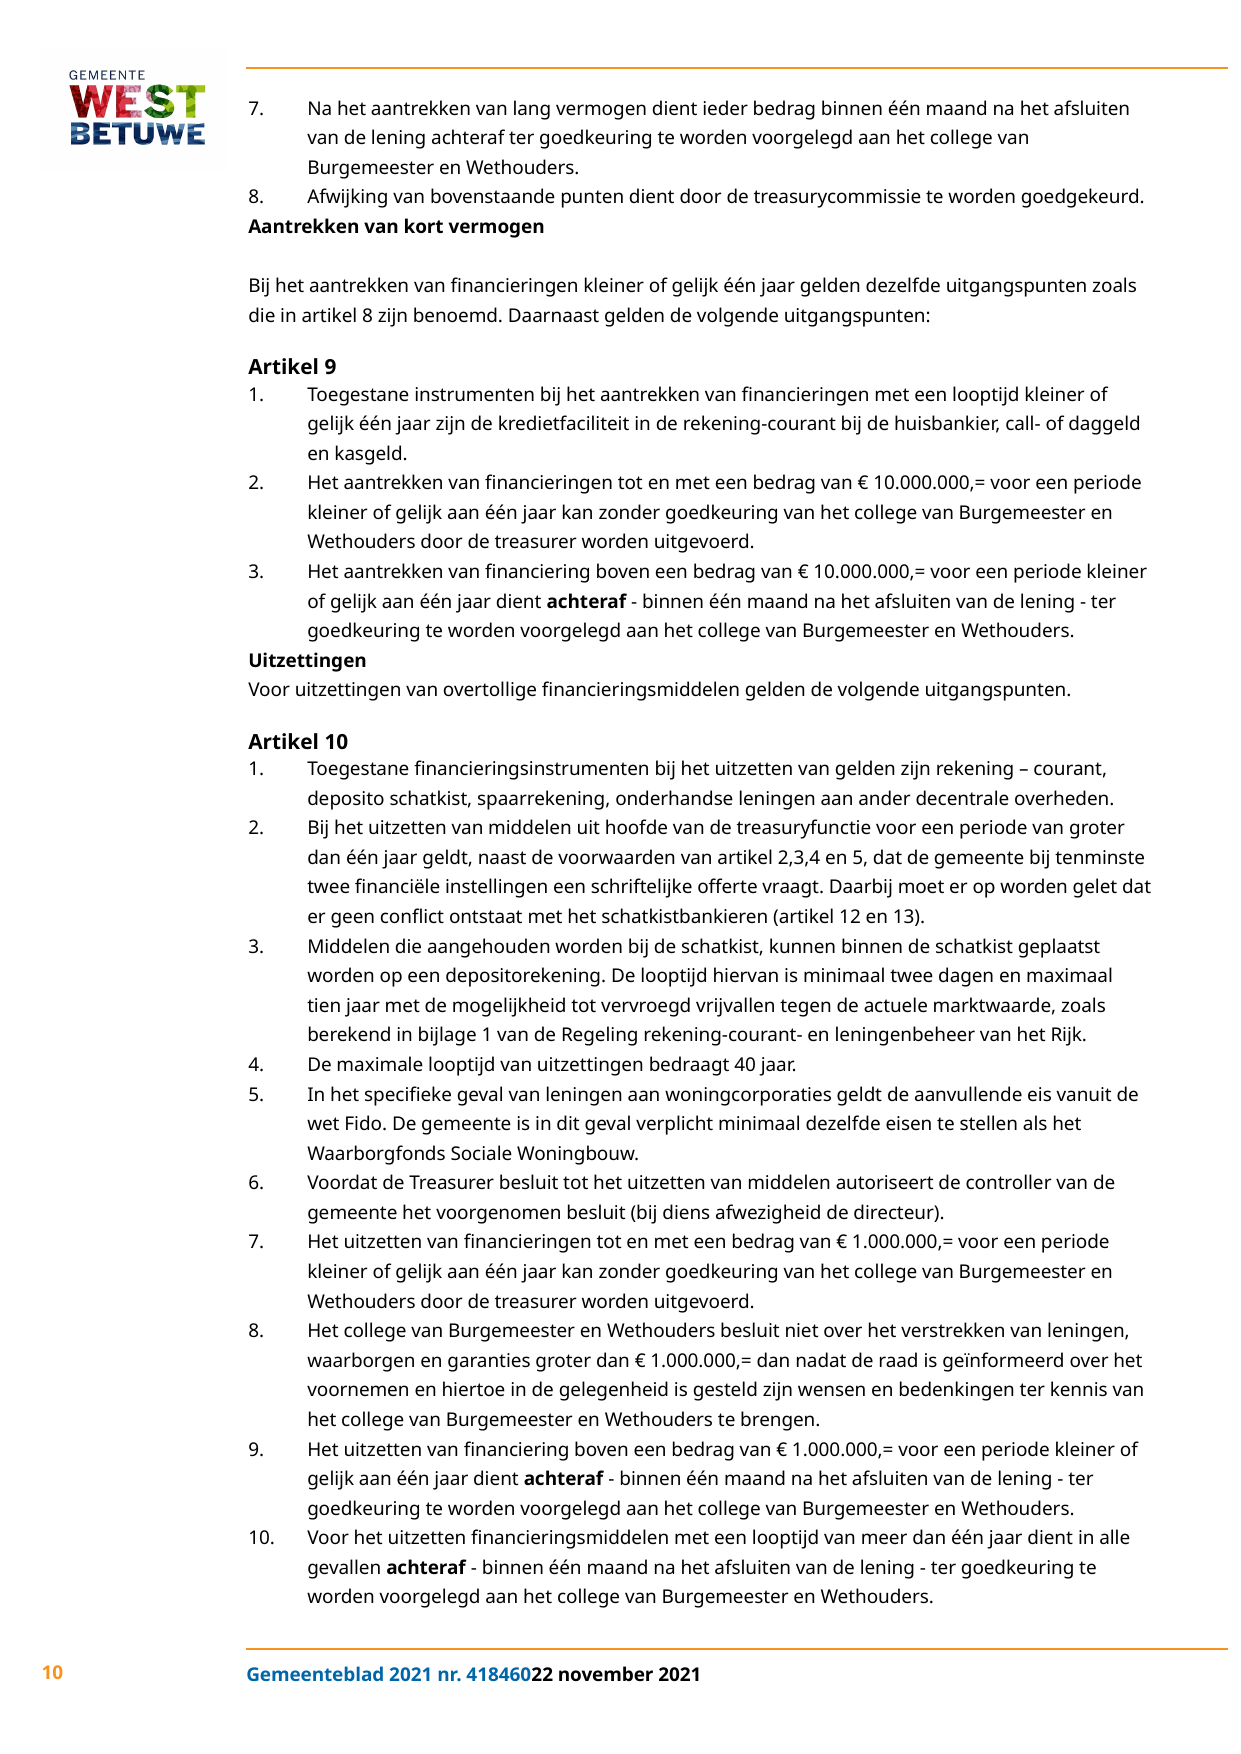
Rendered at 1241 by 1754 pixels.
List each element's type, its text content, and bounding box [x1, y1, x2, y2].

list In het specifieke geval van leningen aan woningcorporaties geldt de aanvullende eis vanuit de wet Fido. De gemeente is in dit geval verplicht minimaal dezelfde eisen te stellen als het Waarborgfonds Sociale Woningbouw. [248, 1081, 1152, 1166]
text Artikel 9 [248, 352, 1152, 381]
list Na het aantrekken van lang vermogen dient ieder bedrag binnen één maand na het afsluiten van de lening achteraf ter goedkeuring te worden voorgelegd aan het college van Burgemeester en Wethouders. [248, 95, 1152, 180]
list Voor het uitzetten financieringsmiddelen met een looptijd van meer dan één jaar dient in alle gevallen achteraf - binnen één maand na het afsluiten van de lening - ter goedkeuring te worden voorgelegd aan het college van Burgemeester en Wethouders. [248, 1524, 1152, 1609]
text Aantrekken van kort vermogen [248, 213, 1152, 239]
list De maximale looptijd van uitzettingen bedraagt 40 jaar. [248, 1051, 1152, 1077]
list Afwijking van bovenstaande punten dient door de treasurycommissie te worden goedgekeurd. [248, 183, 1152, 209]
list Middelen die aangehouden worden bij de schatkist, kunnen binnen de schatkist geplaatst worden op een depositorekening. De looptijd hiervan is minimaal twee dagen en maximaal tien jaar met de mogelijkheid tot vervroegd vrijvallen tegen de actuele marktwaarde, zoals berekend in bijlage 1 van de Regeling rekening-courant- en leningenbeheer van het Rijk. [248, 933, 1152, 1047]
list Toegestane financieringsinstrumenten bij het uitzetten van gelden zijn rekening – courant, deposito schatkist, spaarrekening, onderhandse leningen aan ander decentrale overheden. [248, 755, 1152, 811]
list Toegestane instrumenten bij het aantrekken van financieringen met een looptijd kleiner of gelijk één jaar zijn de kredietfaciliteit in de rekening-courant bij de huisbankier, call- of daggeld en kasgeld. [248, 381, 1152, 466]
list Het aantrekken van financiering boven een bedrag van € 10.000.000,= voor een periode kleiner of gelijk aan één jaar dient achteraf - binnen één maand na het afsluiten van de lening - ter goedkeuring te worden voorgelegd aan het college van Burgemeester en Wethouders. [248, 558, 1152, 643]
list Het uitzetten van financieringen tot en met een bedrag van € 1.000.000,= voor een periode kleiner of gelijk aan één jaar kan zonder goedkeuring van het college van Burgemeester en Wethouders door de treasurer worden uitgevoerd. [248, 1229, 1152, 1314]
list Het aantrekken van financieringen tot en met een bedrag van € 10.000.000,= voor een periode kleiner of gelijk aan één jaar kan zonder goedkeuring van het college van Burgemeester en Wethouders door de treasurer worden uitgevoerd. [248, 469, 1152, 554]
text Artikel 10 [248, 727, 1152, 755]
picture [41, 47, 231, 172]
text Uitzettingen [248, 647, 1152, 673]
list Het college van Burgemeester en Wethouders besluit niet over het verstrekken van leningen, waarborgen en garanties groter dan € 1.000.000,= dan nadat de raad is geïnformeerd over het voornemen en hiertoe in de gelegenheid is gesteld zijn wensen en bedenkingen ter kennis van het college van Burgemeester en Wethouders te brengen. [248, 1317, 1152, 1432]
text Voor uitzettingen van overtollige financieringsmiddelen gelden de volgende uitgangspunten. [248, 677, 1152, 702]
list Bij het uitzetten van middelen uit hoofde van de treasuryfunctie voor een periode van groter dan één jaar geldt, naast de voorwaarden van artikel 2,3,4 en 5, dat de gemeente bij tenminste twee financiële instellingen een schriftelijke offerte vraagt. Daarbij moet er op worden gelet dat er geen conflict ontstaat met het schatkistbankieren (artikel 12 en 13). [248, 814, 1152, 929]
text Bij het aantrekken van financieringen kleiner of gelijk één jaar gelden dezelfde uitgangspunten zoals die in artikel 8 zijn benoemd. Daarnaast gelden de volgende uitgangspunten: [248, 272, 1152, 328]
list Voordat de Treasurer besluit tot het uitzetten van middelen autoriseert de controller van de gemeente het voorgenomen besluit (bij diens afwezigheid de directeur). [248, 1169, 1152, 1225]
list Het uitzetten van financiering boven een bedrag van € 1.000.000,= voor een periode kleiner of gelijk aan één jaar dient achteraf - binnen één maand na het afsluiten van de lening - ter goedkeuring te worden voorgelegd aan het college van Burgemeester en Wethouders. [248, 1436, 1152, 1521]
